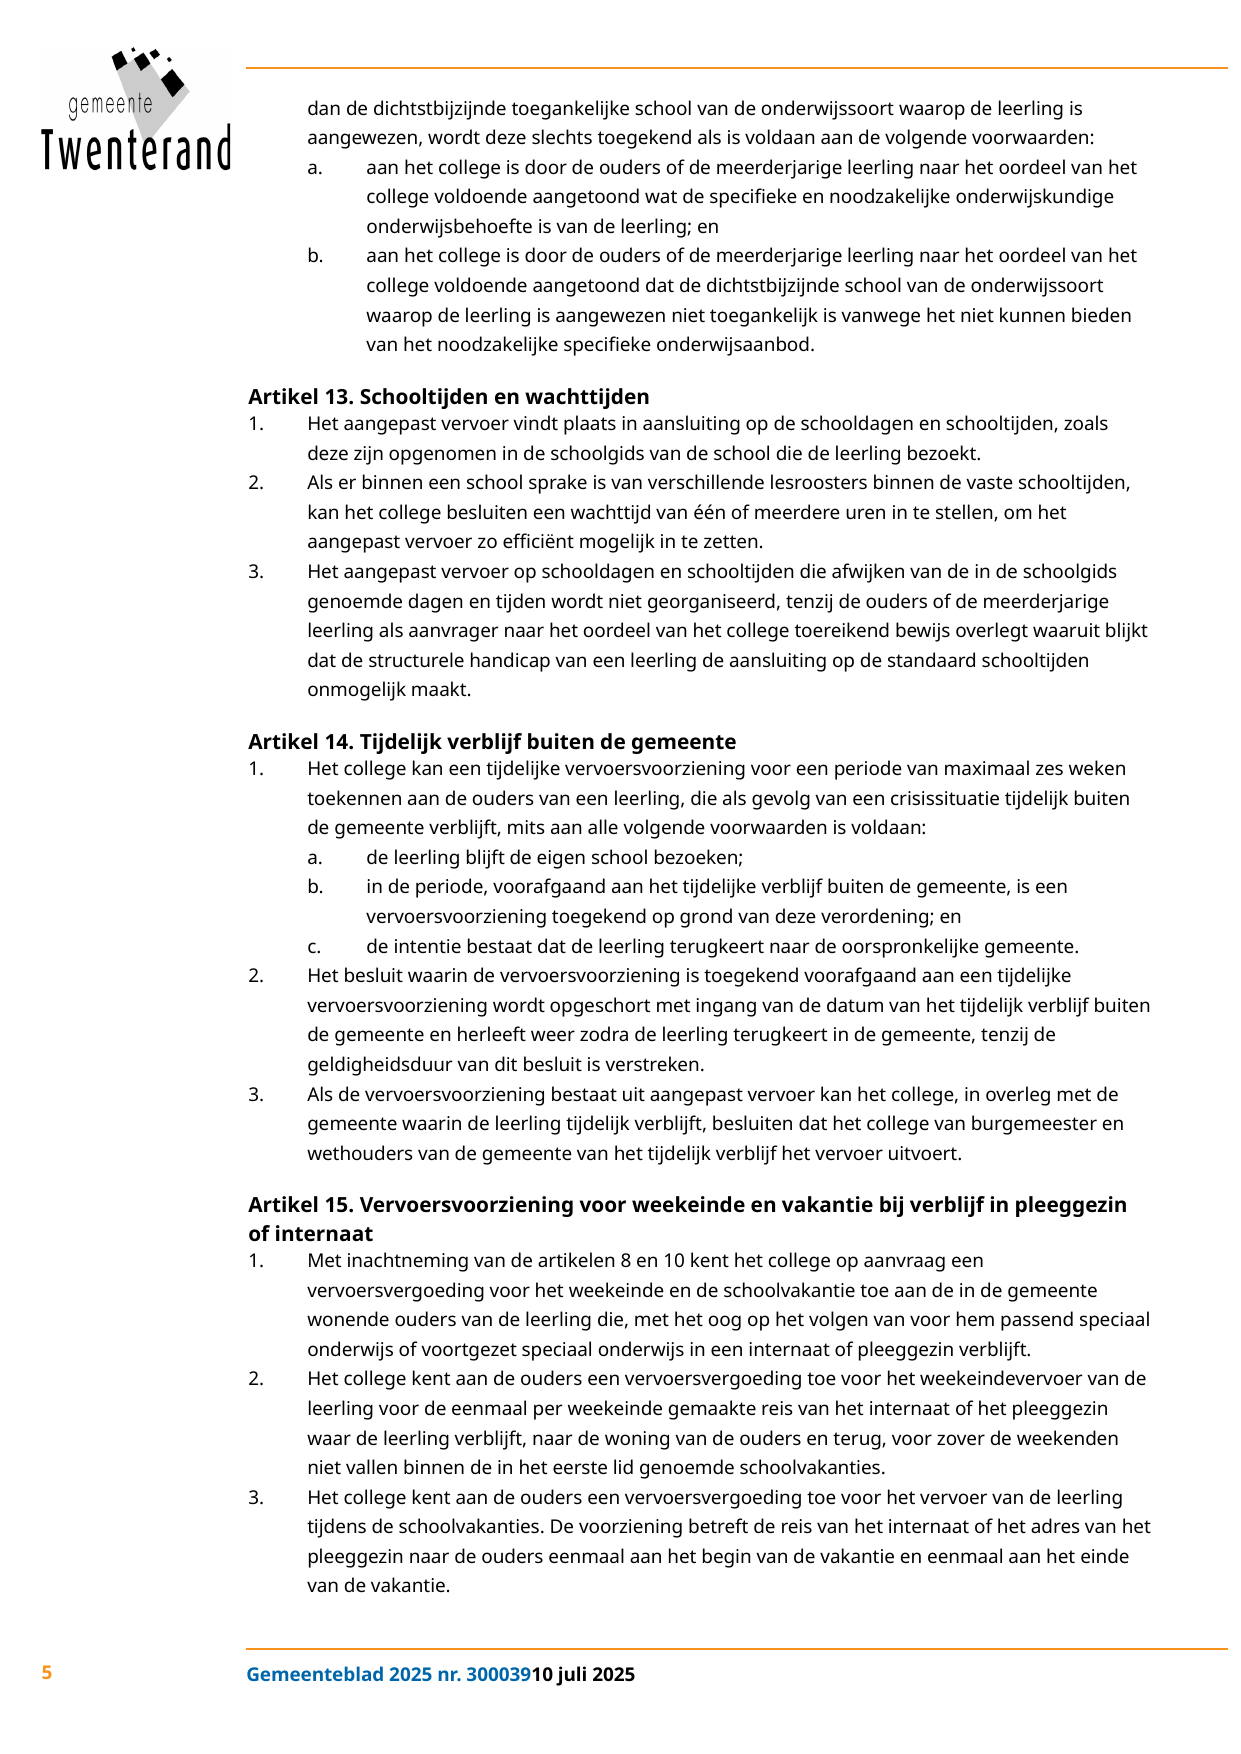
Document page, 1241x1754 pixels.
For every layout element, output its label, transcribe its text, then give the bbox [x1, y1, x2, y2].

list Het besluit waarin de vervoersvoorziening is toegekend voorafgaand aan een tijdelijke vervoersvoorziening wordt opgeschort met ingang van de datum van het tijdelijk verblijf buiten de gemeente en herleeft weer zodra de leerling terugkeert in de gemeente, tenzij de geldigheidsduur van dit besluit is verstreken. [248, 962, 1152, 1077]
list Het aangepast vervoer op schooldagen en schooltijden die afwijken van de in de schoolgids genoemde dagen en tijden wordt niet georganiseerd, tenzij de ouders of de meerderjarige leerling als aanvrager naar het oordeel van het college toereikend bewijs overlegt waaruit blijkt dat de structurele handicap van een leerling de aansluiting op de standaard schooltijden onmogelijk maakt. [248, 558, 1152, 702]
list de intentie bestaat dat de leerling terugkeert naar de oorspronkelijke gemeente. [307, 933, 1152, 959]
list Het aangepast vervoer vindt plaats in aansluiting op de schooldagen en schooltijden, zoals deze zijn opgenomen in de schoolgids van de school die de leerling bezoekt. [248, 410, 1152, 466]
list Als er binnen een school sprake is van verschillende lesroosters binnen de vaste schooltijden, kan het college besluiten een wachttijd van één of meerdere uren in te stellen, om het aangepast vervoer zo efficiënt mogelijk in te zetten. [248, 469, 1152, 554]
text Artikel 13. Schooltijden en wachttijden [248, 382, 1152, 410]
text Artikel 15. Vervoersvoorziening voor weekeinde en vakantie bij verblijf in pleeggezin of internaat [248, 1190, 1152, 1247]
list aan het college is door de ouders of de meerderjarige leerling naar het oordeel van het college voldoende aangetoond wat de specifieke en noodzakelijke onderwijskundige onderwijsbehoefte is van de leerling; en [307, 154, 1152, 239]
list Het college kent aan de ouders een vervoersvergoeding toe voor het weekeindevervoer van de leerling voor de eenmaal per weekeinde gemaakte reis van het internaat of het pleeggezin waar de leerling verblijft, naar de woning van de ouders en terug, voor zover de weekenden niet vallen binnen de in het eerste lid genoemde schoolvakanties. [248, 1366, 1152, 1480]
list Het college kan een tijdelijke vervoersvoorziening voor een periode van maximaal zes weken toekennen aan de ouders van een leerling, die als gevolg van een crisissituatie tijdelijk buiten de gemeente verblijft, mits aan alle volgende voorwaarden is voldaan: [248, 755, 1152, 840]
list Het college kent aan de ouders een vervoersvergoeding toe voor het vervoer van de leerling tijdens de schoolvakanties. De voorziening betreft de reis van het internaat of het adres van het pleeggezin naar de ouders eenmaal aan het begin van de vakantie en eenmaal aan het einde van de vakantie. [248, 1484, 1152, 1598]
list Als de vervoersvoorziening bestaat uit aangepast vervoer kan het college, in overleg met de gemeente waarin de leerling tijdelijk verblijft, besluiten dat het college van burgemeester en wethouders van de gemeente van het tijdelijk verblijf het vervoer uitvoert. [248, 1081, 1152, 1166]
text Artikel 14. Tijdelijk verblijf buiten de gemeente [248, 727, 1152, 755]
list aan het college is door de ouders of de meerderjarige leerling naar het oordeel van het college voldoende aangetoond dat de dichtstbijzijnde school van de onderwijssoort waarop de leerling is aangewezen niet toegankelijk is vanwege het niet kunnen bieden van het noodzakelijke specifieke onderwijsaanbod. [307, 243, 1152, 357]
picture [41, 47, 231, 172]
list Met inachtneming van de artikelen 8 en 10 kent het college op aanvraag een vervoersvergoeding voor het weekeinde en de schoolvakantie toe aan de in de gemeente wonende ouders van de leerling die, met het oog op het volgen van voor hem passend speciaal onderwijs of voortgezet speciaal onderwijs in een internaat of pleeggezin verblijft. [248, 1247, 1152, 1362]
list de leerling blijft de eigen school bezoeken; [307, 844, 1152, 870]
list in de periode, voorafgaand aan het tijdelijke verblijf buiten de gemeente, is een vervoersvoorziening toegekend op grond van deze verordening; en [307, 874, 1152, 929]
list dan de dichtstbijzijnde toegankelijke school van de onderwijssoort waarop de leerling is aangewezen, wordt deze slechts toegekend als is voldaan aan de volgende voorwaarden: [248, 95, 1152, 150]
